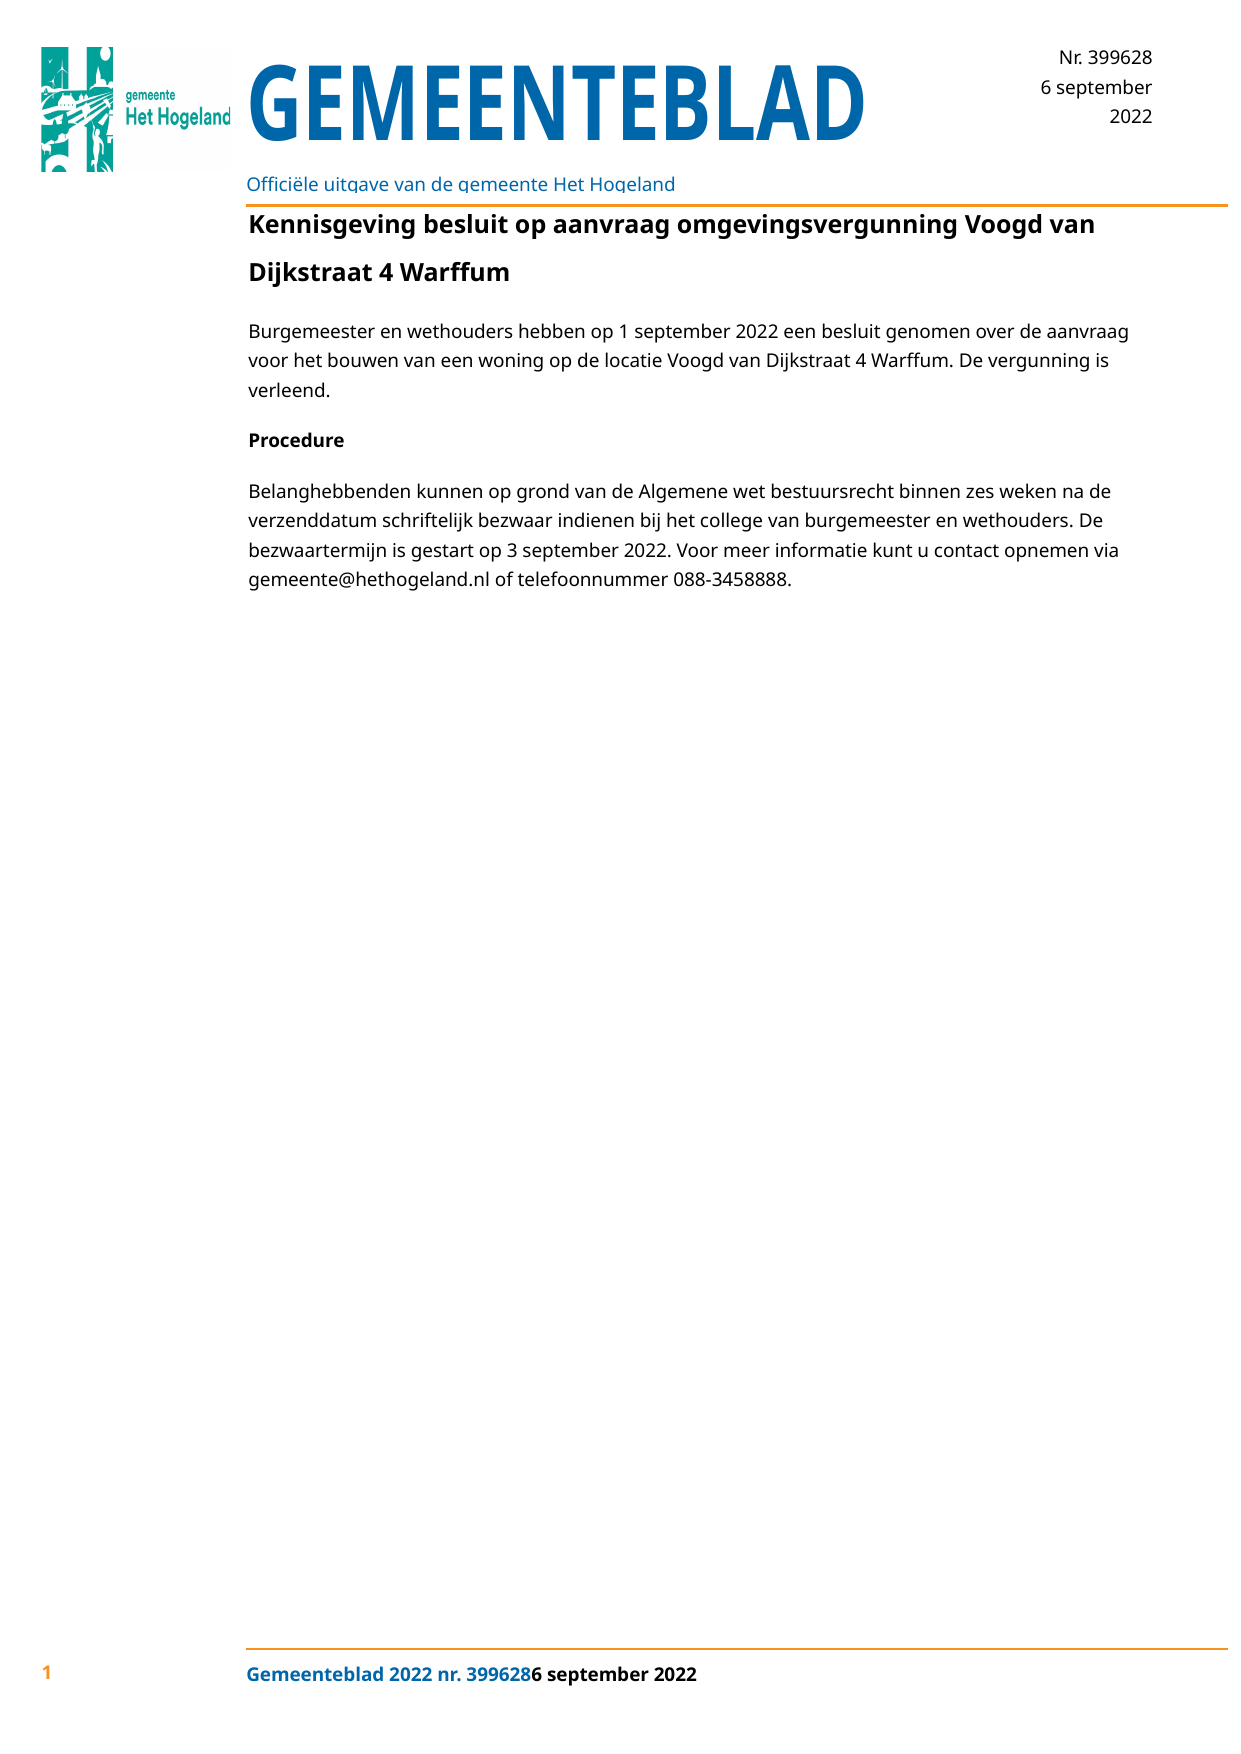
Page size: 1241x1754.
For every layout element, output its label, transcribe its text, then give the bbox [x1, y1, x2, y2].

text Burgemeester en wethouders hebben op 1 september 2022 een besluit genomen over de aanvraag voor het bouwen van een woning op de locatie Voogd van Dijkstraat 4 Warffum. De vergunning is verleend. [248, 318, 1152, 403]
text Procedure [248, 427, 1152, 453]
picture [41, 47, 231, 172]
text Belanghebbenden kunnen op grond van de Algemene wet bestuursrecht binnen zes weken na de verzenddatum schriftelijk bezwaar indienen bij het college van burgemeester en wethouders. De bezwaartermijn is gestart op 3 september 2022. Voor meer informatie kunt u contact opnemen via gemeente@hethogeland.nl of telefoonnummer 088-3458888. [248, 478, 1152, 592]
text Kennisgeving besluit op aanvraag omgevingsvergunning Voogd van Dijkstraat 4 Warffum [248, 207, 1152, 288]
